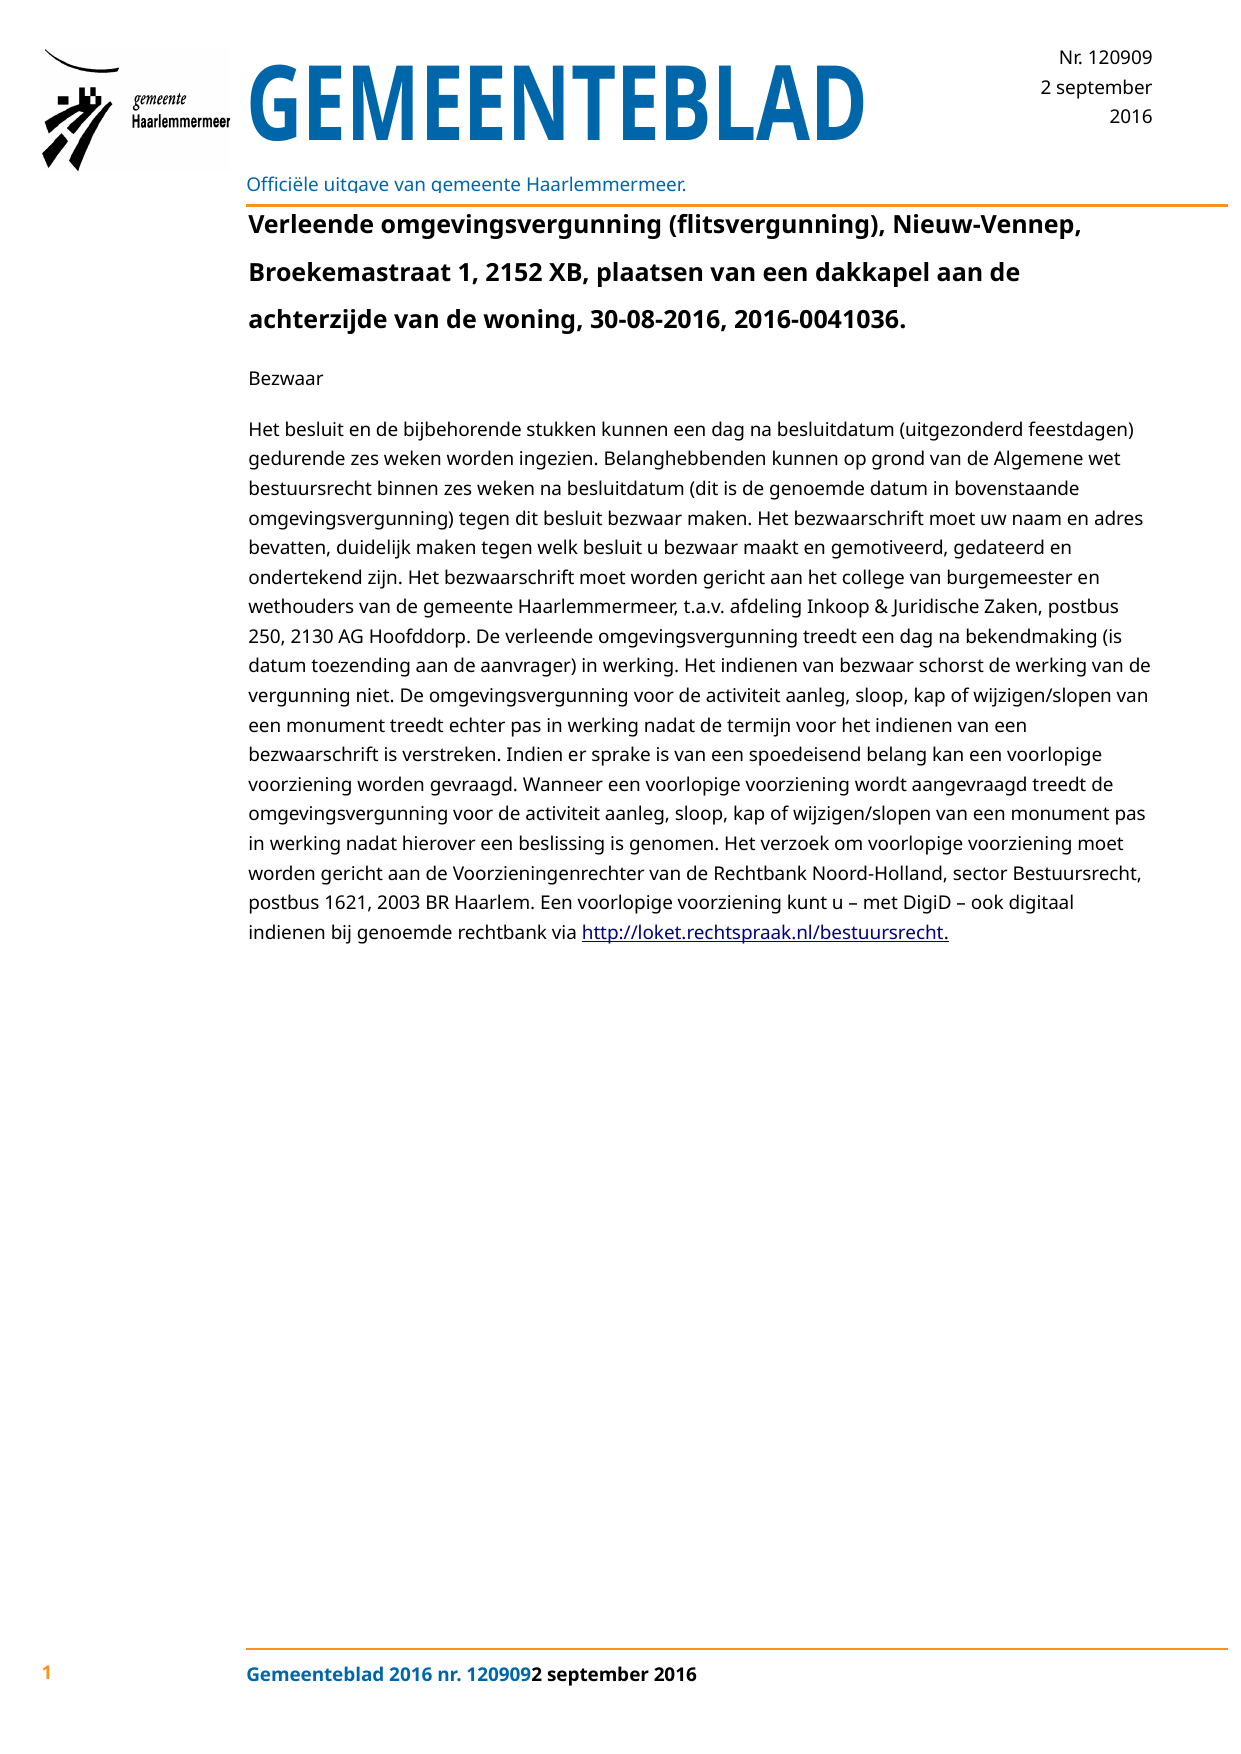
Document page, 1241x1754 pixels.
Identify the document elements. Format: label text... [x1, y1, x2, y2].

text Verleende omgevingsvergunning (flitsvergunning), Nieuw-Vennep, Broekemastraat 1, 2152 XB, plaatsen van een dakkapel aan de achterzijde van de woning, 30-08-2016, 2016-0041036. [248, 207, 1152, 336]
picture [41, 47, 231, 172]
text Bezwaar [248, 366, 1152, 391]
text Het besluit en de bijbehorende stukken kunnen een dag na besluitdatum (uitgezonderd feestdagen) gedurende zes weken worden ingezien. Belanghebbenden kunnen op grond van de Algemene wet bestuursrecht binnen zes weken na besluitdatum (dit is de genoemde datum in bovenstaande omgevingsvergunning) tegen dit besluit bezwaar maken. Het bezwaarschrift moet uw naam en adres bevatten, duidelijk maken tegen welk besluit u bezwaar maakt en gemotiveerd, gedateerd en ondertekend zijn. Het bezwaarschrift moet worden gericht aan het college van burgemeester en wethouders van de gemeente Haarlemmermeer, t.a.v. afdeling Inkoop & Juridische Zaken, postbus 250, 2130 AG Hoofddorp. De verleende omgevingsvergunning treedt een dag na bekendmaking (is datum toezending aan de aanvrager) in werking. Het indienen van bezwaar schorst de werking van de vergunning niet. De omgevingsvergunning voor de activiteit aanleg, sloop, kap of wijzigen/slopen van een monument treedt echter pas in werking nadat de termijn voor het indienen van een bezwaarschrift is verstreken. Indien er sprake is van een spoedeisend belang kan een voorlopige voorziening worden gevraagd. Wanneer een voorlopige voorziening wordt aangevraagd treedt de omgevingsvergunning voor de activiteit aanleg, sloop, kap of wijzigen/slopen van een monument pas in werking nadat hierover een beslissing is genomen. Het verzoek om voorlopige voorziening moet worden gericht aan de Voorzieningenrechter van de Rechtbank Noord-Holland, sector Bestuursrecht, postbus 1621, 2003 BR Haarlem. Een voorlopige voorziening kunt u – met DigiD – ook digitaal indienen bij genoemde rechtbank via http://loket.rechtspraak.nl/bestuursrecht. [248, 416, 1152, 944]
